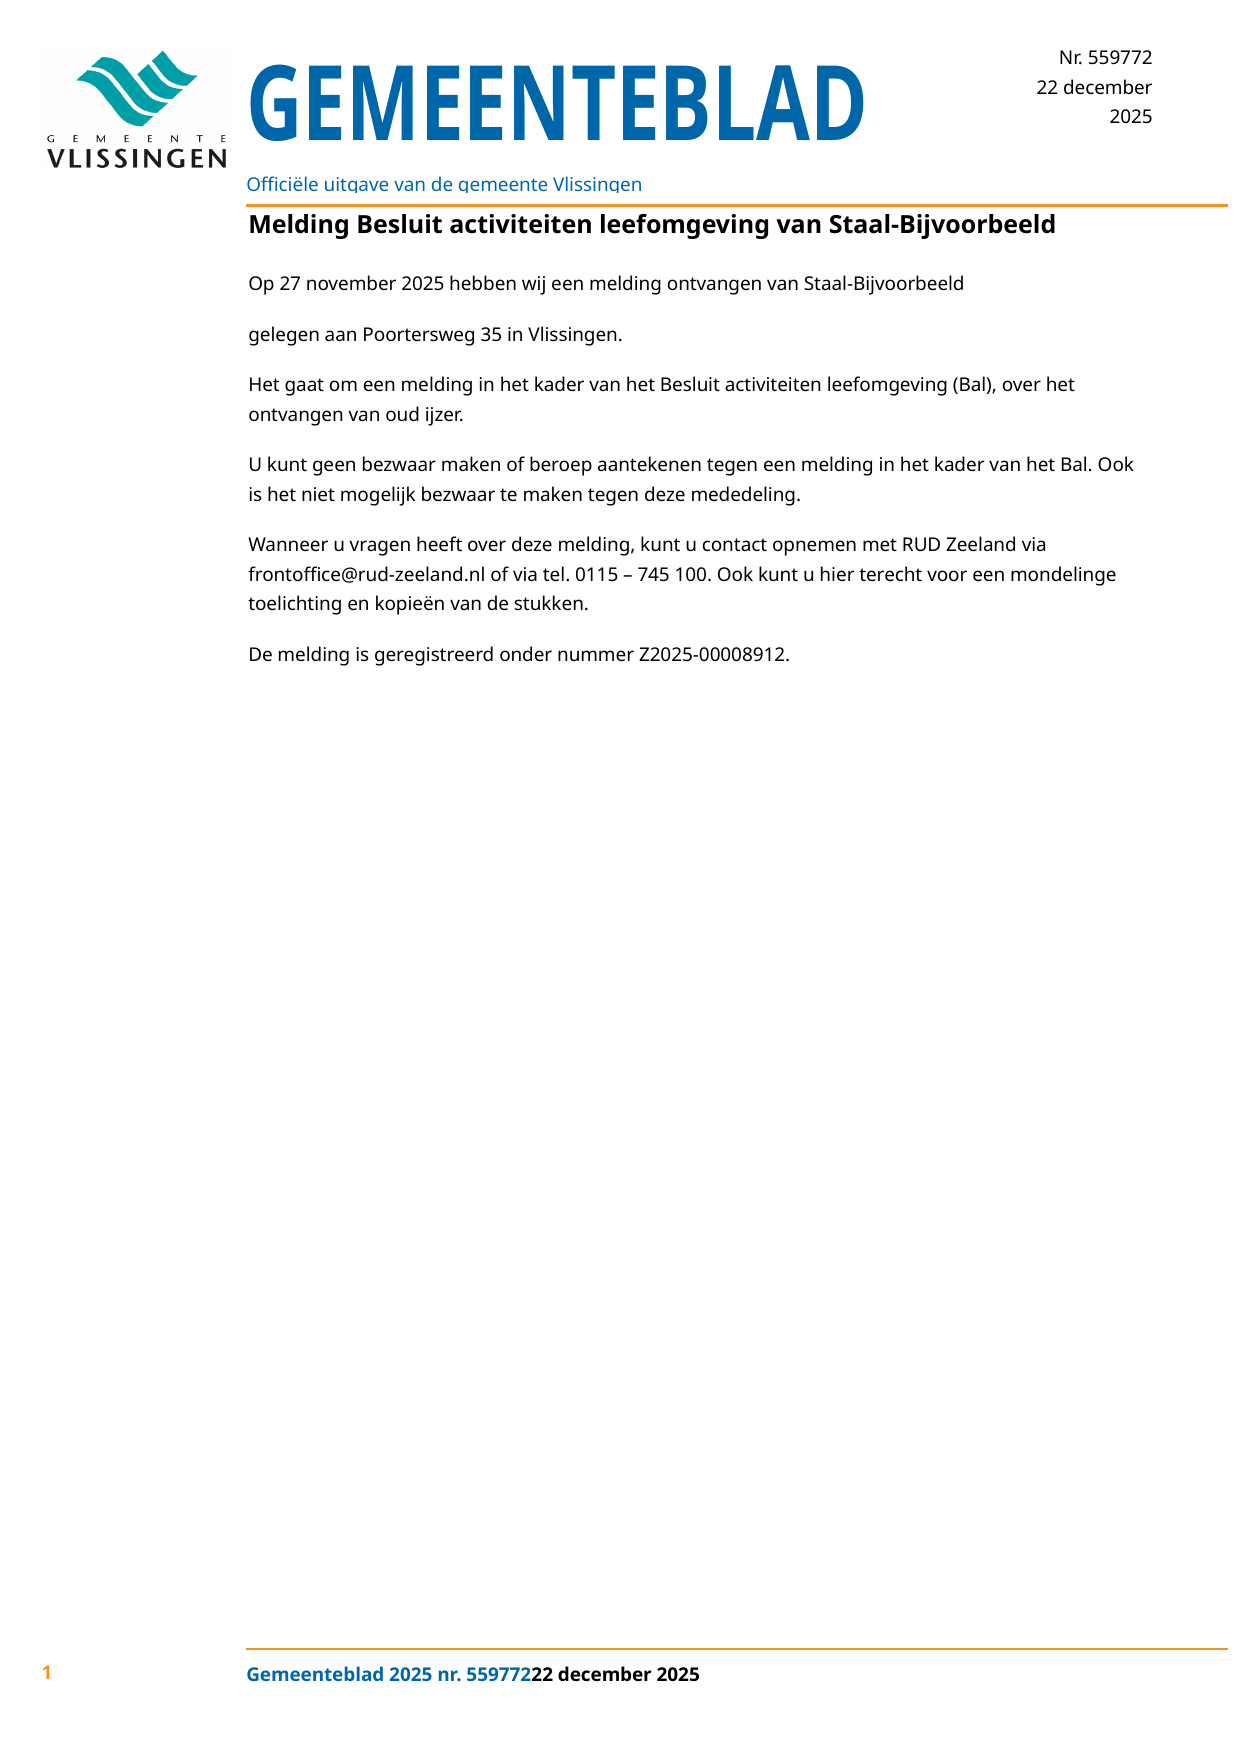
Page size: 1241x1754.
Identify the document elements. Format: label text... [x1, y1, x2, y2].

text gelegen aan Poortersweg 35 in Vlissingen. [248, 321, 1152, 346]
text Wanneer u vragen heeft over deze melding, kunt u contact opnemen met RUD Zeeland via frontoffice@rud-zeeland.nl of via tel. 0115 – 745 100. Ook kunt u hier terecht voor een mondelinge toelichting en kopieën van de stukken. [248, 531, 1152, 616]
text Het gaat om een melding in het kader van het Besluit activiteiten leefomgeving (Bal), over het ontvangen van oud ijzer. [248, 371, 1152, 426]
text Op 27 november 2025 hebben wij een melding ontvangen van Staal-Bijvoorbeeld [248, 270, 1152, 296]
text U kunt geen bezwaar maken of beroep aantekenen tegen een melding in het kader van het Bal. Ook is het niet mogelijk bezwaar te maken tegen deze mededeling. [248, 451, 1152, 506]
text De melding is geregistreerd onder nummer Z2025-00008912. [248, 641, 1152, 666]
text Melding Besluit activiteiten leefomgeving van Staal-Bijvoorbeeld [248, 207, 1152, 241]
picture [41, 47, 231, 172]
